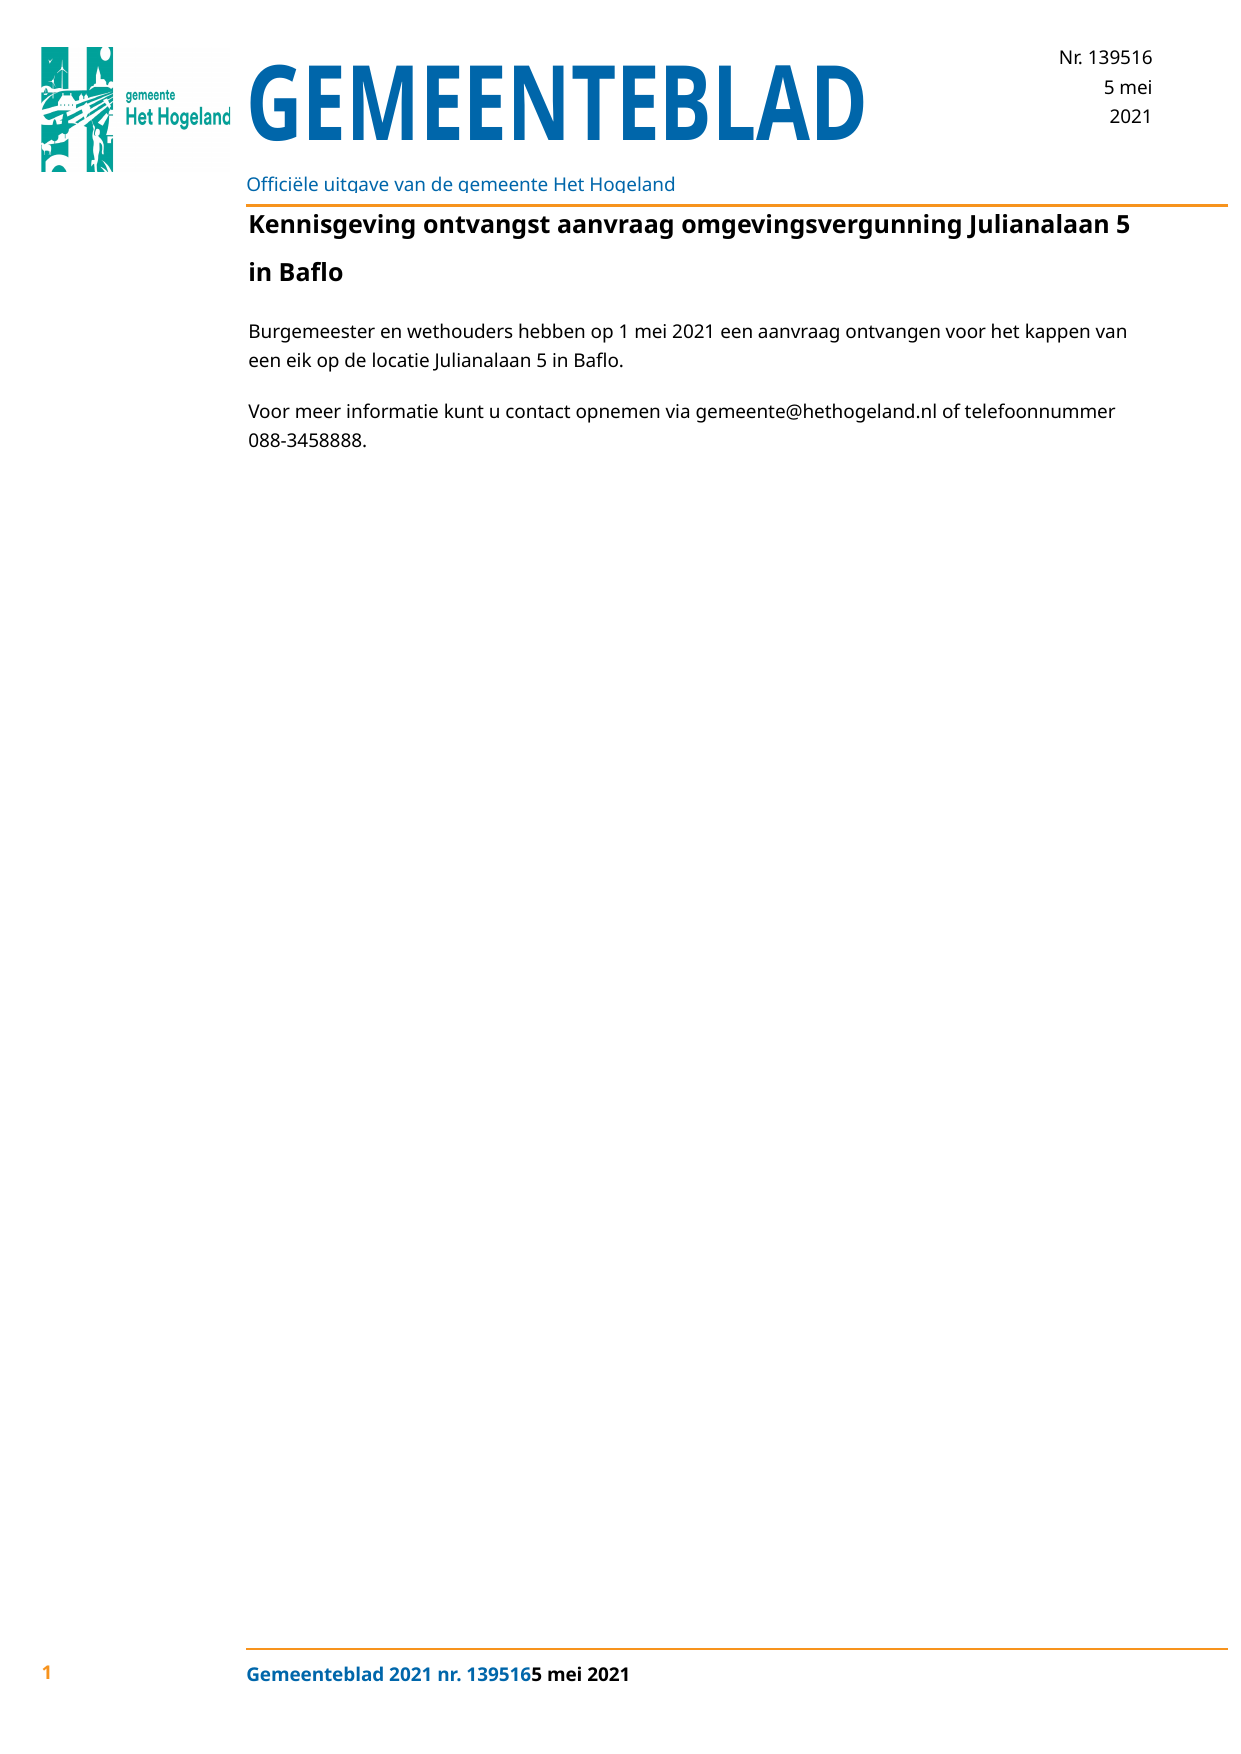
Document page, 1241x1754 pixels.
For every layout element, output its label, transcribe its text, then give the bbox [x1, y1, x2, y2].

text Voor meer informatie kunt u contact opnemen via gemeente@hethogeland.nl of telefoonnummer 088-3458888. [248, 398, 1152, 453]
text Burgemeester en wethouders hebben op 1 mei 2021 een aanvraag ontvangen voor het kappen van een eik op de locatie Julianalaan 5 in Baflo. [248, 318, 1152, 373]
picture [41, 47, 231, 172]
text Kennisgeving ontvangst aanvraag omgevingsvergunning Julianalaan 5 in Baflo [248, 207, 1152, 288]
